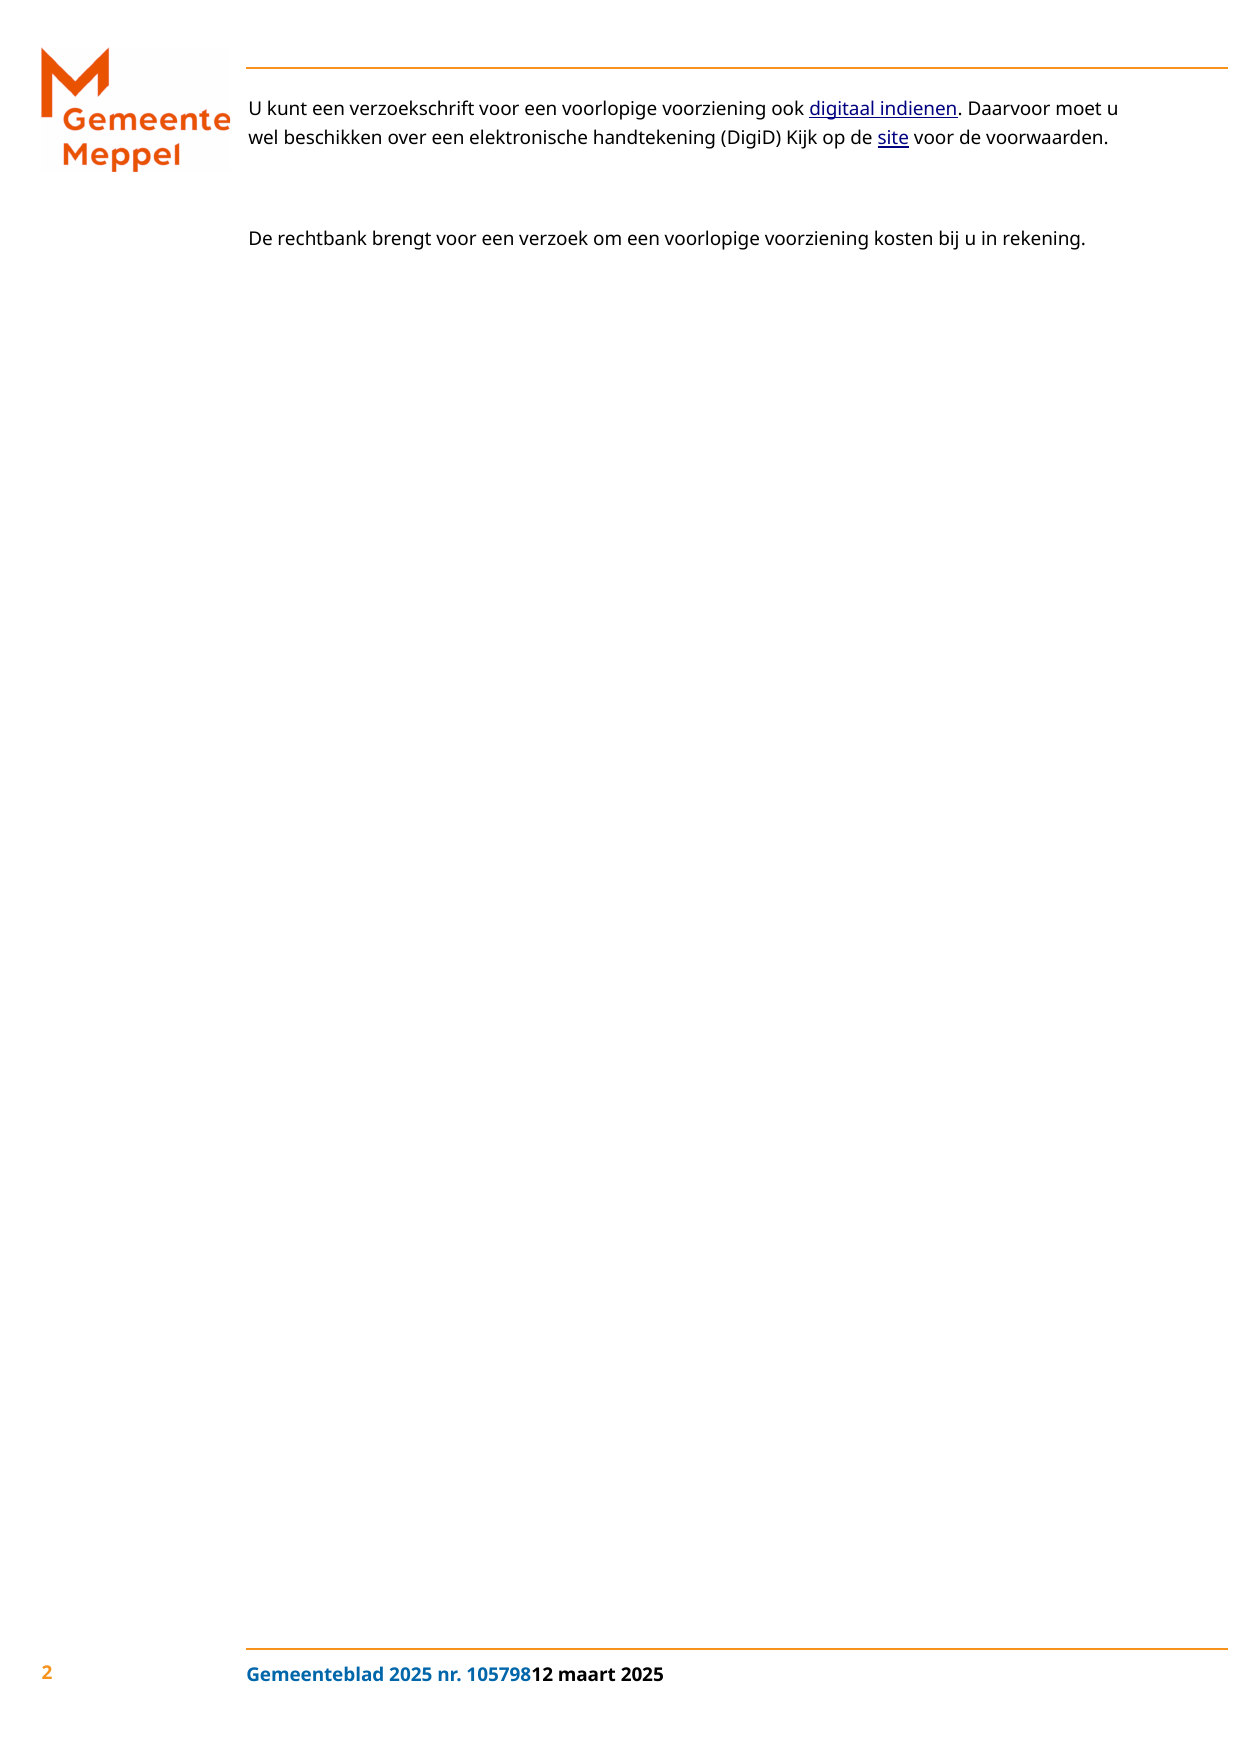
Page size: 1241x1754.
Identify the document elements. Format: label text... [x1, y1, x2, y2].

picture [41, 47, 231, 172]
text U kunt een verzoekschrift voor een voorlopige voorziening ook digitaal indienen. Daarvoor moet u wel beschikken over een elektronische handtekening (DigiD) Kijk op de site voor de voorwaarden. [248, 95, 1152, 150]
text De rechtbank brengt voor een verzoek om een voorlopige voorziening kosten bij u in rekening. [248, 225, 1152, 251]
